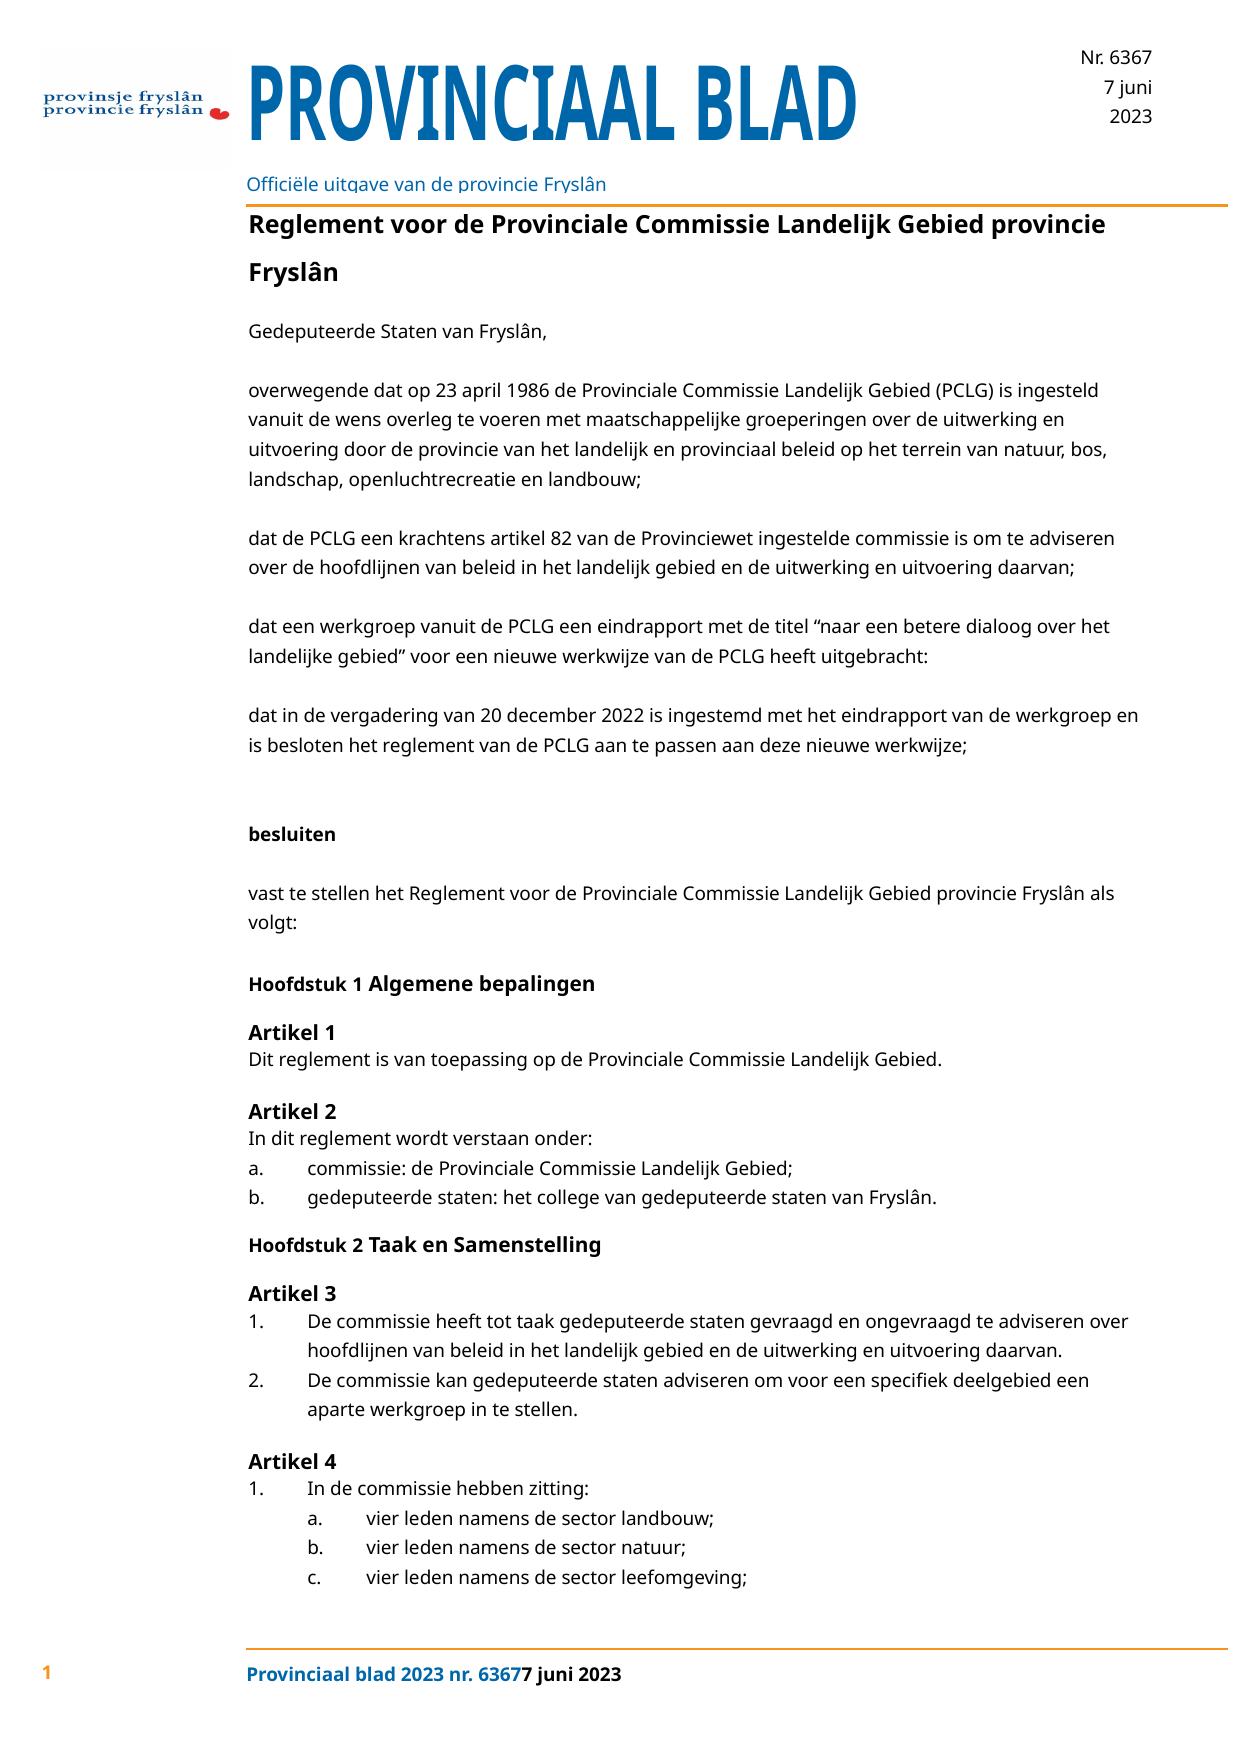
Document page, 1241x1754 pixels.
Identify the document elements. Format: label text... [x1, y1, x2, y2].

list vier leden namens de sector landbouw; [307, 1505, 1152, 1531]
text Artikel 1 [248, 1018, 1152, 1046]
list commissie: de Provinciale Commissie Landelijk Gebied; [248, 1155, 1152, 1181]
text Reglement voor de Provinciale Commissie Landelijk Gebied provincie Fryslân [248, 207, 1152, 288]
list In de commissie hebben zitting: [248, 1475, 1152, 1501]
text Artikel 4 [248, 1447, 1152, 1475]
list De commissie heeft tot taak gedeputeerde staten gevraagd en ongevraagd te adviseren over hoofdlijnen van beleid in het landelijk gebied en de uitwerking en uitvoering daarvan. [248, 1308, 1152, 1363]
text overwegende dat op 23 april 1986 de Provinciale Commissie Landelijk Gebied (PCLG) is ingesteld vanuit de wens overleg te voeren met maatschappelijke groeperingen over de uitwerking en uitvoering door de provincie van het landelijk en provinciaal beleid op het terrein van natuur, bos, landschap, openluchtrecreatie en landbouw; [248, 377, 1152, 492]
text dat een werkgroep vanuit de PCLG een eindrapport met de titel “naar een betere dialoog over het landelijke gebied” voor een nieuwe werkwijze van de PCLG heeft uitgebracht: [248, 614, 1152, 669]
text Hoofdstuk 1 Algemene bepalingen [248, 969, 1152, 997]
text Hoofdstuk 2 Taak en Samenstelling [248, 1230, 1152, 1258]
picture [41, 47, 231, 172]
text Artikel 2 [248, 1097, 1152, 1125]
text vast te stellen het Reglement voor de Provinciale Commissie Landelijk Gebied provincie Fryslân als volgt: [248, 880, 1152, 935]
text dat in de vergadering van 20 december 2022 is ingestemd met het eindrapport van de werkgroep en is besloten het reglement van de PCLG aan te passen aan deze nieuwe werkwijze; [248, 702, 1152, 758]
list vier leden namens de sector natuur; [307, 1534, 1152, 1560]
text Dit reglement is van toepassing op de Provinciale Commissie Landelijk Gebied. [248, 1046, 1152, 1072]
text Artikel 3 [248, 1279, 1152, 1308]
text In dit reglement wordt verstaan onder: [248, 1125, 1152, 1151]
text dat de PCLG een krachtens artikel 82 van de Provinciewet ingestelde commissie is om te adviseren over de hoofdlijnen van beleid in het landelijk gebied en de uitwerking en uitvoering daarvan; [248, 525, 1152, 580]
list De commissie kan gedeputeerde staten adviseren om voor een specifiek deelgebied een aparte werkgroep in te stellen. [248, 1367, 1152, 1422]
list gedeputeerde staten: het college van gedeputeerde staten van Fryslân. [248, 1184, 1152, 1210]
list vier leden namens de sector leefomgeving; [307, 1564, 1152, 1590]
text besluiten [248, 821, 1152, 847]
text Gedeputeerde Staten van Fryslân, [248, 318, 1152, 344]
